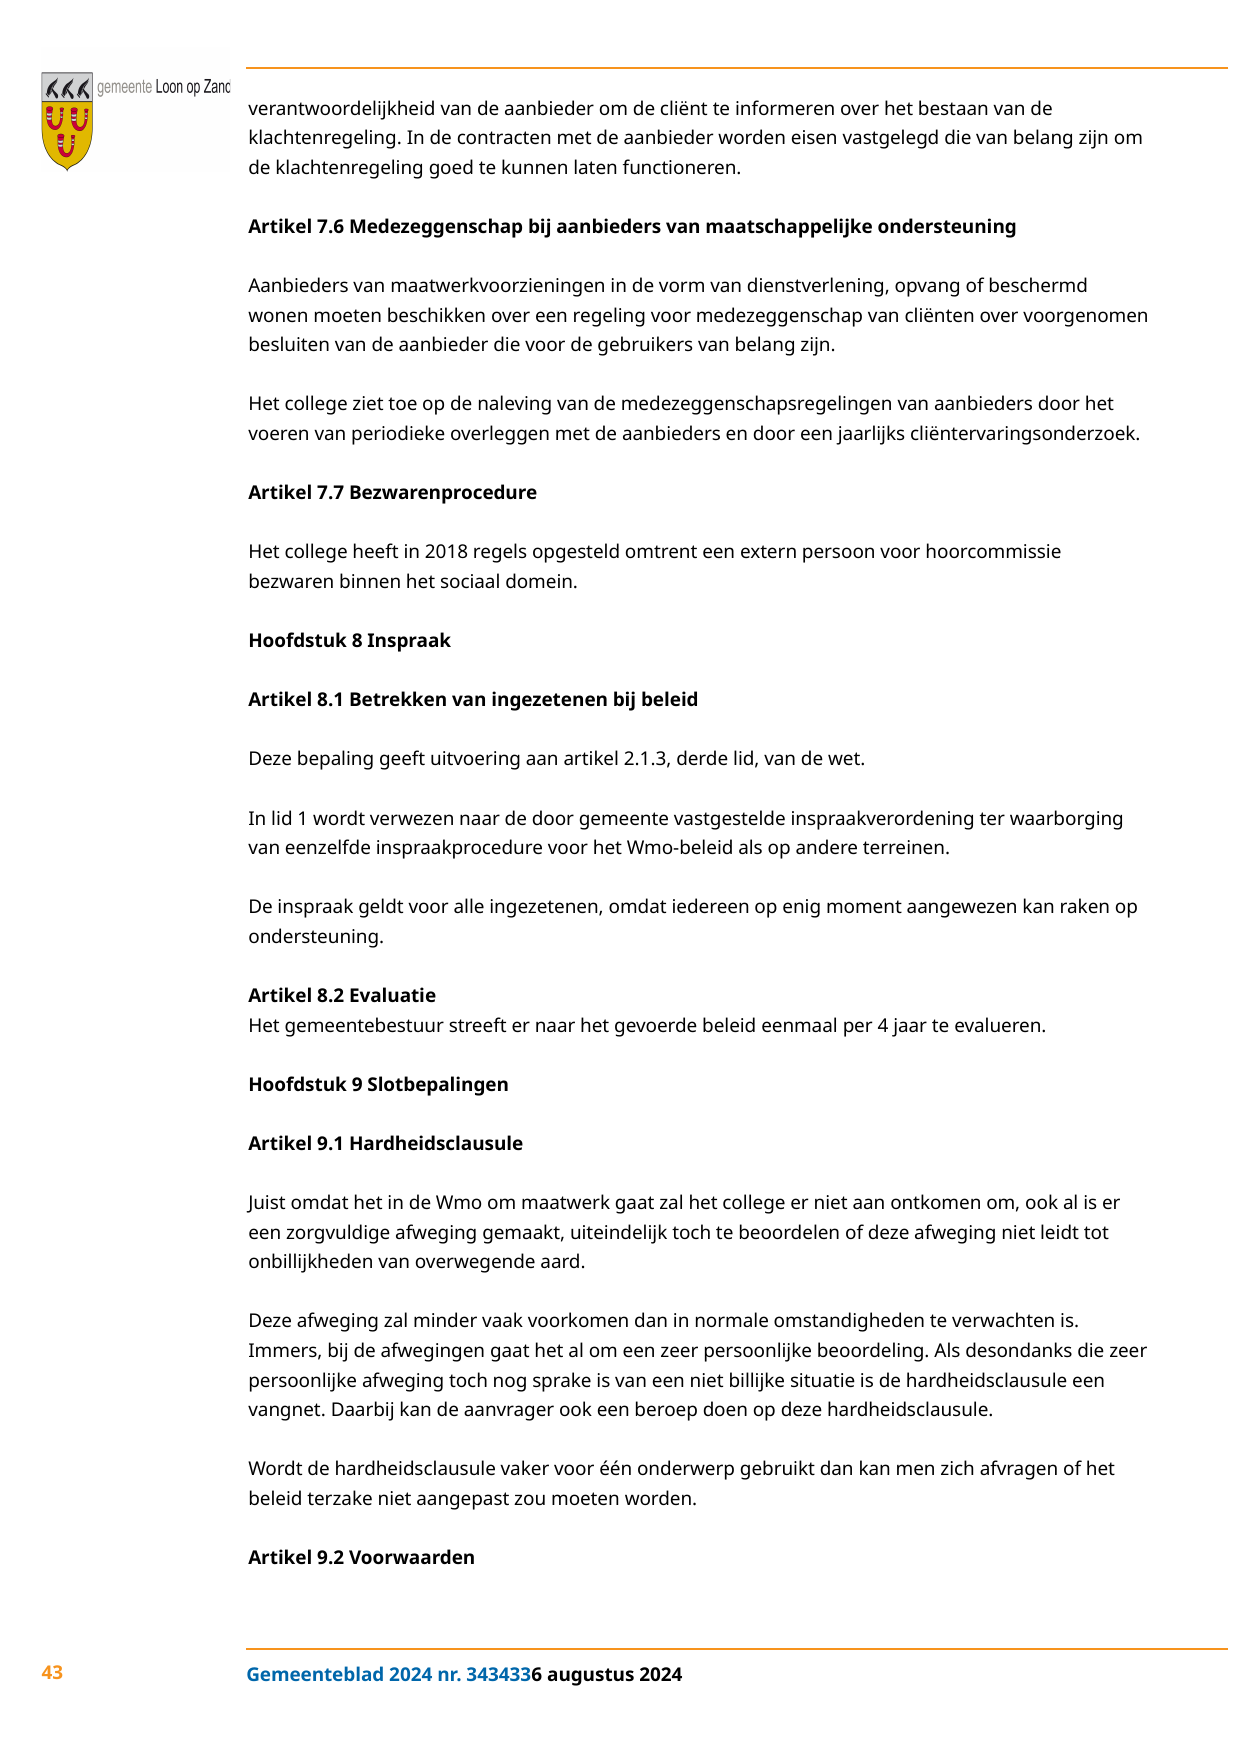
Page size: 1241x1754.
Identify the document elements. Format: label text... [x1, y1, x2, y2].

text Hoofdstuk 9 Slotbepalingen [248, 1071, 1152, 1097]
text Artikel 7.7 Bezwarenprocedure [248, 479, 1152, 505]
picture [41, 47, 231, 172]
text Hoofdstuk 8 Inspraak [248, 627, 1152, 653]
text Juist omdat het in de Wmo om maatwerk gaat zal het college er niet aan ontkomen om, ook al is er een zorgvuldige afweging gemaakt, uiteindelijk toch te beoordelen of deze afweging niet leidt tot onbillijkheden van overwegende aard. [248, 1189, 1152, 1274]
text Artikel 9.1 Hardheidsclausule [248, 1130, 1152, 1156]
text Artikel 8.1 Betrekken van ingezetenen bij beleid [248, 686, 1152, 712]
text Het college heeft in 2018 regels opgesteld omtrent een extern persoon voor hoorcommissie bezwaren binnen het sociaal domein. [248, 538, 1152, 594]
text De inspraak geldt voor alle ingezetenen, omdat iedereen op enig moment aangewezen kan raken op ondersteuning. [248, 893, 1152, 949]
text Artikel 8.2 Evaluatie [248, 982, 1152, 1008]
text Artikel 7.6 Medezeggenschap bij aanbieders van maatschappelijke ondersteuning [248, 213, 1152, 239]
text Deze afweging zal minder vaak voorkomen dan in normale omstandigheden te verwachten is. Immers, bij de afwegingen gaat het al om een zeer persoonlijke beoordeling. Als desondanks die zeer persoonlijke afweging toch nog sprake is van een niet billijke situatie is de hardheidsclausule een vangnet. Daarbij kan de aanvrager ook een beroep doen op deze hardheidsclausule. [248, 1308, 1152, 1422]
text Artikel 9.2 Voorwaarden [248, 1544, 1152, 1570]
text Het college ziet toe op de naleving van de medezeggenschapsregelingen van aanbieders door het voeren van periodieke overleggen met de aanbieders en door een jaarlijks cliëntervaringsonderzoek. [248, 391, 1152, 446]
text Aanbieders van maatwerkvoorzieningen in de vorm van dienstverlening, opvang of beschermd wonen moeten beschikken over een regeling voor medezeggenschap van cliënten over voorgenomen besluiten van de aanbieder die voor de gebruikers van belang zijn. [248, 272, 1152, 357]
text verantwoordelijkheid van de aanbieder om de cliënt te informeren over het bestaan van de klachtenregeling. In de contracten met de aanbieder worden eisen vastgelegd die van belang zijn om de klachtenregeling goed te kunnen laten functioneren. [248, 95, 1152, 180]
text Het gemeentebestuur streeft er naar het gevoerde beleid eenmaal per 4 jaar te evalueren. [248, 1012, 1152, 1038]
text Wordt de hardheidsclausule vaker voor één onderwerp gebruikt dan kan men zich afvragen of het beleid terzake niet aangepast zou moeten worden. [248, 1456, 1152, 1511]
text In lid 1 wordt verwezen naar de door gemeente vastgestelde inspraakverordening ter waarborging van eenzelfde inspraakprocedure voor het Wmo-beleid als op andere terreinen. [248, 805, 1152, 860]
text Deze bepaling geeft uitvoering aan artikel 2.1.3, derde lid, van de wet. [248, 746, 1152, 771]
